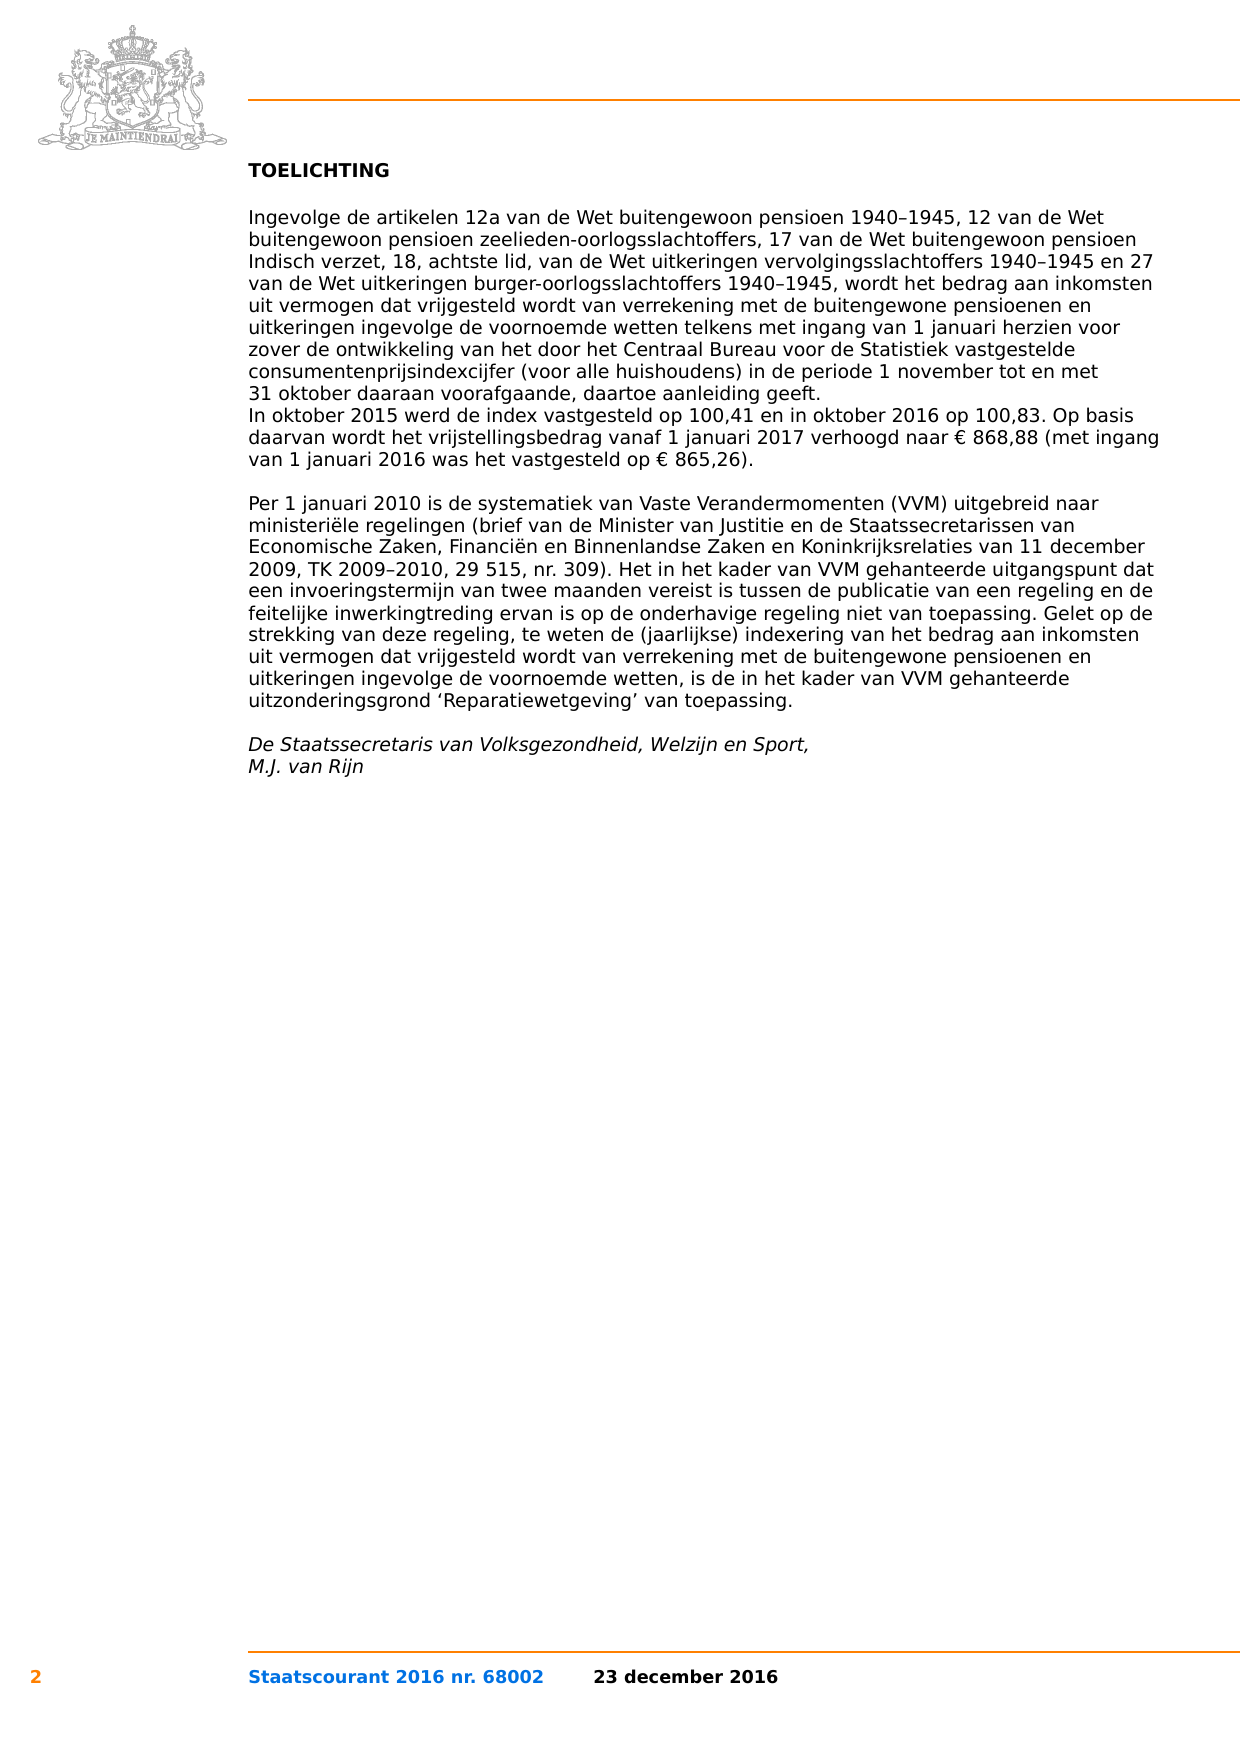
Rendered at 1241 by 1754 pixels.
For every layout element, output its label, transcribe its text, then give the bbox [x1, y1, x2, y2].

text Ingevolge de artikelen 12a van de Wet buitengewoon pensioen 1940–1945, 12 van de Wet buitengewoon pensioen zeelieden-oorlogsslachtoffers, 17 van de Wet buitengewoon pensioen Indisch verzet, 18, achtste lid, van de Wet uitkeringen vervolgingsslachtoffers 1940–1945 en 27 van de Wet uitkeringen burger-oorlogsslachtoffers 1940–1945, wordt het bedrag aan inkomsten uit vermogen dat vrijgesteld wordt van verrekening met de buitengewone pensioenen en uitkeringen ingevolge de voornoemde wetten telkens met ingang van 1 januari herzien voor zover de ontwikkeling van het door het Centraal Bureau voor de Statistiek vastgestelde consumentenprijsindexcijfer (voor alle huishoudens) in de periode 1 november tot en met 31 oktober daaraan voorafgaande, daartoe aanleiding geeft. [248, 207, 1163, 405]
text Per 1 januari 2010 is de systematiek van Vaste Verandermomenten (VVM) uitgebreid naar ministeriële regelingen (brief van de Minister van Justitie en de Staatssecretarissen van Economische Zaken, Financiën en Binnenlandse Zaken en Koninkrijksrelaties van 11 december 2009, TK 2009–2010, 29 515, nr. 309). Het in het kader van VVM gehanteerde uitgangspunt dat een invoeringstermijn van twee maanden vereist is tussen de publicatie van een regeling en de feitelijke inwerkingtreding ervan is op de onderhavige regeling niet van toepassing. Gelet op de strekking van deze regeling, te weten de (jaarlijkse) indexering van het bedrag aan inkomsten uit vermogen dat vrijgesteld wordt van verrekening met de buitengewone pensioenen en uitkeringen ingevolge de voornoemde wetten, is de in het kader van VVM gehanteerde uitzonderingsgrond ‘Reparatiewetgeving’ van toepassing. [248, 492, 1163, 712]
subtitle TOELICHTING [248, 160, 1163, 182]
text De Staatssecretaris van Volksgezondheid, Welzijn en Sport, M.J. van Rijn [248, 734, 1163, 778]
picture [38, 25, 227, 150]
text In oktober 2015 werd de index vastgesteld op 100,41 en in oktober 2016 op 100,83. Op basis daarvan wordt het vrijstellingsbedrag vanaf 1 januari 2017 verhoogd naar € 868,88 (met ingang van 1 januari 2016 was het vastgesteld op € 865,26). [248, 405, 1163, 471]
